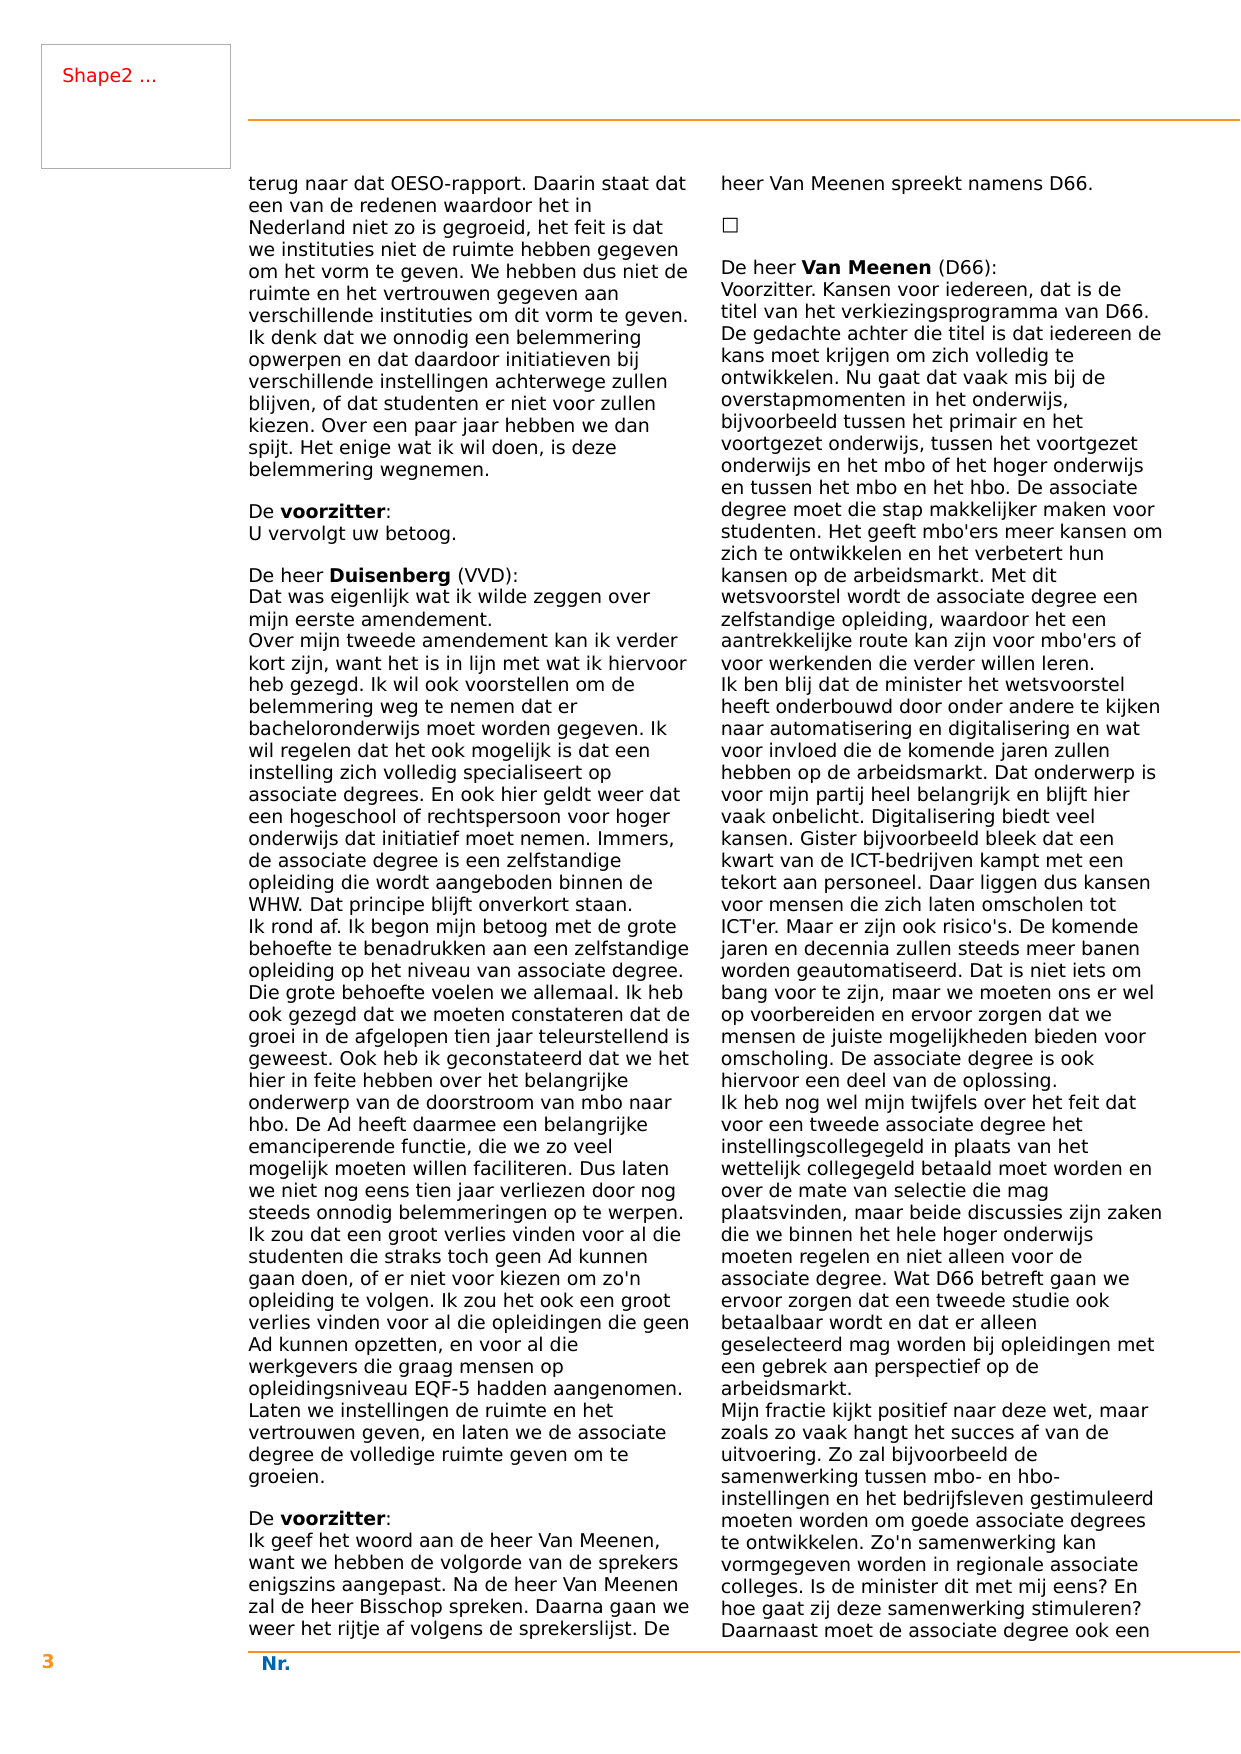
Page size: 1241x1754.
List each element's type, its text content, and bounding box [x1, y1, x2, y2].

text Ik rond af. Ik begon mijn betoog met de grote behoefte te benadrukken aan een zelfstandige opleiding op het niveau van associate degree. Die grote behoefte voelen we allemaal. Ik heb ook gezegd dat we moeten constateren dat de groei in de afgelopen tien jaar teleurstellend is geweest. Ook heb ik geconstateerd dat we het hier in feite hebben over het belangrijke onderwerp van de doorstroom van mbo naar hbo. De Ad heeft daarmee een belangrijke emanciperende functie, die we zo veel mogelijk moeten willen faciliteren. Dus laten we niet nog eens tien jaar verliezen door nog steeds onnodig belemmeringen op te werpen. Ik zou dat een groot verlies vinden voor al die studenten die straks toch geen Ad kunnen gaan doen, of er niet voor kiezen om zo'n opleiding te volgen. Ik zou het ook een groot verlies vinden voor al die opleidingen die geen Ad kunnen opzetten, en voor al die werkgevers die graag mensen op opleidingsniveau EQF-5 hadden aangenomen. Laten we instellingen de ruimte en het vertrouwen geven, en laten we de associate degree de volledige ruimte geven om te groeien. [248, 916, 691, 1488]
text De voorzitter: [248, 1508, 691, 1529]
text heer Van Meenen spreekt namens D66. [721, 173, 1163, 195]
text Over mijn tweede amendement kan ik verder kort zijn, want het is in lijn met wat ik hiervoor heb gezegd. Ik wil ook voorstellen om de belemmering weg te nemen dat er bacheloronderwijs moet worden gegeven. Ik wil regelen dat het ook mogelijk is dat een instelling zich volledig specialiseert op associate degrees. En ook hier geldt weer dat een hogeschool of rechtspersoon voor hoger onderwijs dat initiatief moet nemen. Immers, de associate degree is een zelfstandige opleiding die wordt aangeboden binnen de WHW. Dat principe blijft onverkort staan. [248, 630, 691, 916]
text U vervolgt uw betoog. [248, 522, 691, 544]
text Ik geef het woord aan de heer Van Meenen, want we hebben de volgorde van de sprekers enigszins aangepast. Na de heer Van Meenen zal de heer Bisschop spreken. Daarna gaan we weer het rijtje af volgens de sprekerslijst. De [248, 1529, 691, 1639]
text Mijn fractie kijkt positief naar deze wet, maar zoals zo vaak hangt het succes af van de uitvoering. Zo zal bijvoorbeeld de samenwerking tussen mbo- en hbo-instellingen en het bedrijfsleven gestimuleerd moeten worden om goede associate degrees te ontwikkelen. Zo'n samenwerking kan vormgegeven worden in regionale associate colleges. Is de minister dit met mij eens? En hoe gaat zij deze samenwerking stimuleren? [721, 1400, 1163, 1619]
text Voorzitter. Kansen voor iedereen, dat is de titel van het verkiezingsprogramma van D66. De gedachte achter die titel is dat iedereen de kans moet krijgen om zich volledig te ontwikkelen. Nu gaat dat vaak mis bij de overstapmomenten in het onderwijs, bijvoorbeeld tussen het primair en het voortgezet onderwijs, tussen het voortgezet onderwijs en het mbo of het hoger onderwijs en tussen het mbo en het hbo. De associate degree moet die stap makkelijker maken voor studenten. Het geeft mbo'ers meer kansen om zich te ontwikkelen en het verbetert hun kansen op de arbeidsmarkt. Met dit wetsvoorstel wordt de associate degree een zelfstandige opleiding, waardoor het een aantrekkelijke route kan zijn voor mbo'ers of voor werkenden die verder willen leren. [721, 279, 1163, 674]
text ⬜ [721, 215, 1163, 237]
text Ik ben blij dat de minister het wetsvoorstel heeft onderbouwd door onder andere te kijken naar automatisering en digitalisering en wat voor invloed die de komende jaren zullen hebben op de arbeidsmarkt. Dat onderwerp is voor mijn partij heel belangrijk en blijft hier vaak onbelicht. Digitalisering biedt veel kansen. Gister bijvoorbeeld bleek dat een kwart van de ICT-bedrijven kampt met een tekort aan personeel. Daar liggen dus kansen voor mensen die zich laten omscholen tot ICT'er. Maar er zijn ook risico's. De komende jaren en decennia zullen steeds meer banen worden geautomatiseerd. Dat is niet iets om bang voor te zijn, maar we moeten ons er wel op voorbereiden en ervoor zorgen dat we mensen de juiste mogelijkheden bieden voor omscholing. De associate degree is ook hiervoor een deel van de oplossing. [721, 674, 1163, 1092]
text Dat was eigenlijk wat ik wilde zeggen over mijn eerste amendement. [248, 586, 691, 630]
text De voorzitter: [248, 501, 691, 522]
text Daarnaast moet de associate degree ook een [721, 1619, 1163, 1641]
text De heer Van Meenen (D66): [721, 257, 1163, 279]
text De heer Duisenberg (VVD): [248, 564, 691, 586]
text terug naar dat OESO-rapport. Daarin staat dat een van de redenen waardoor het in Nederland niet zo is gegroeid, het feit is dat we instituties niet de ruimte hebben gegeven om het vorm te geven. We hebben dus niet de ruimte en het vertrouwen gegeven aan verschillende instituties om dit vorm te geven. Ik denk dat we onnodig een belemmering opwerpen en dat daardoor initiatieven bij verschillende instellingen achterwege zullen blijven, of dat studenten er niet voor zullen kiezen. Over een paar jaar hebben we dan spijt. Het enige wat ik wil doen, is deze belemmering wegnemen. [248, 173, 691, 481]
text Ik heb nog wel mijn twijfels over het feit dat voor een tweede associate degree het instellingscollegegeld in plaats van het wettelijk collegegeld betaald moet worden en over de mate van selectie die mag plaatsvinden, maar beide discussies zijn zaken die we binnen het hele hoger onderwijs moeten regelen en niet alleen voor de associate degree. Wat D66 betreft gaan we ervoor zorgen dat een tweede studie ook betaalbaar wordt en dat er alleen geselecteerd mag worden bij opleidingen met een gebrek aan perspectief op de arbeidsmarkt. [721, 1092, 1163, 1400]
